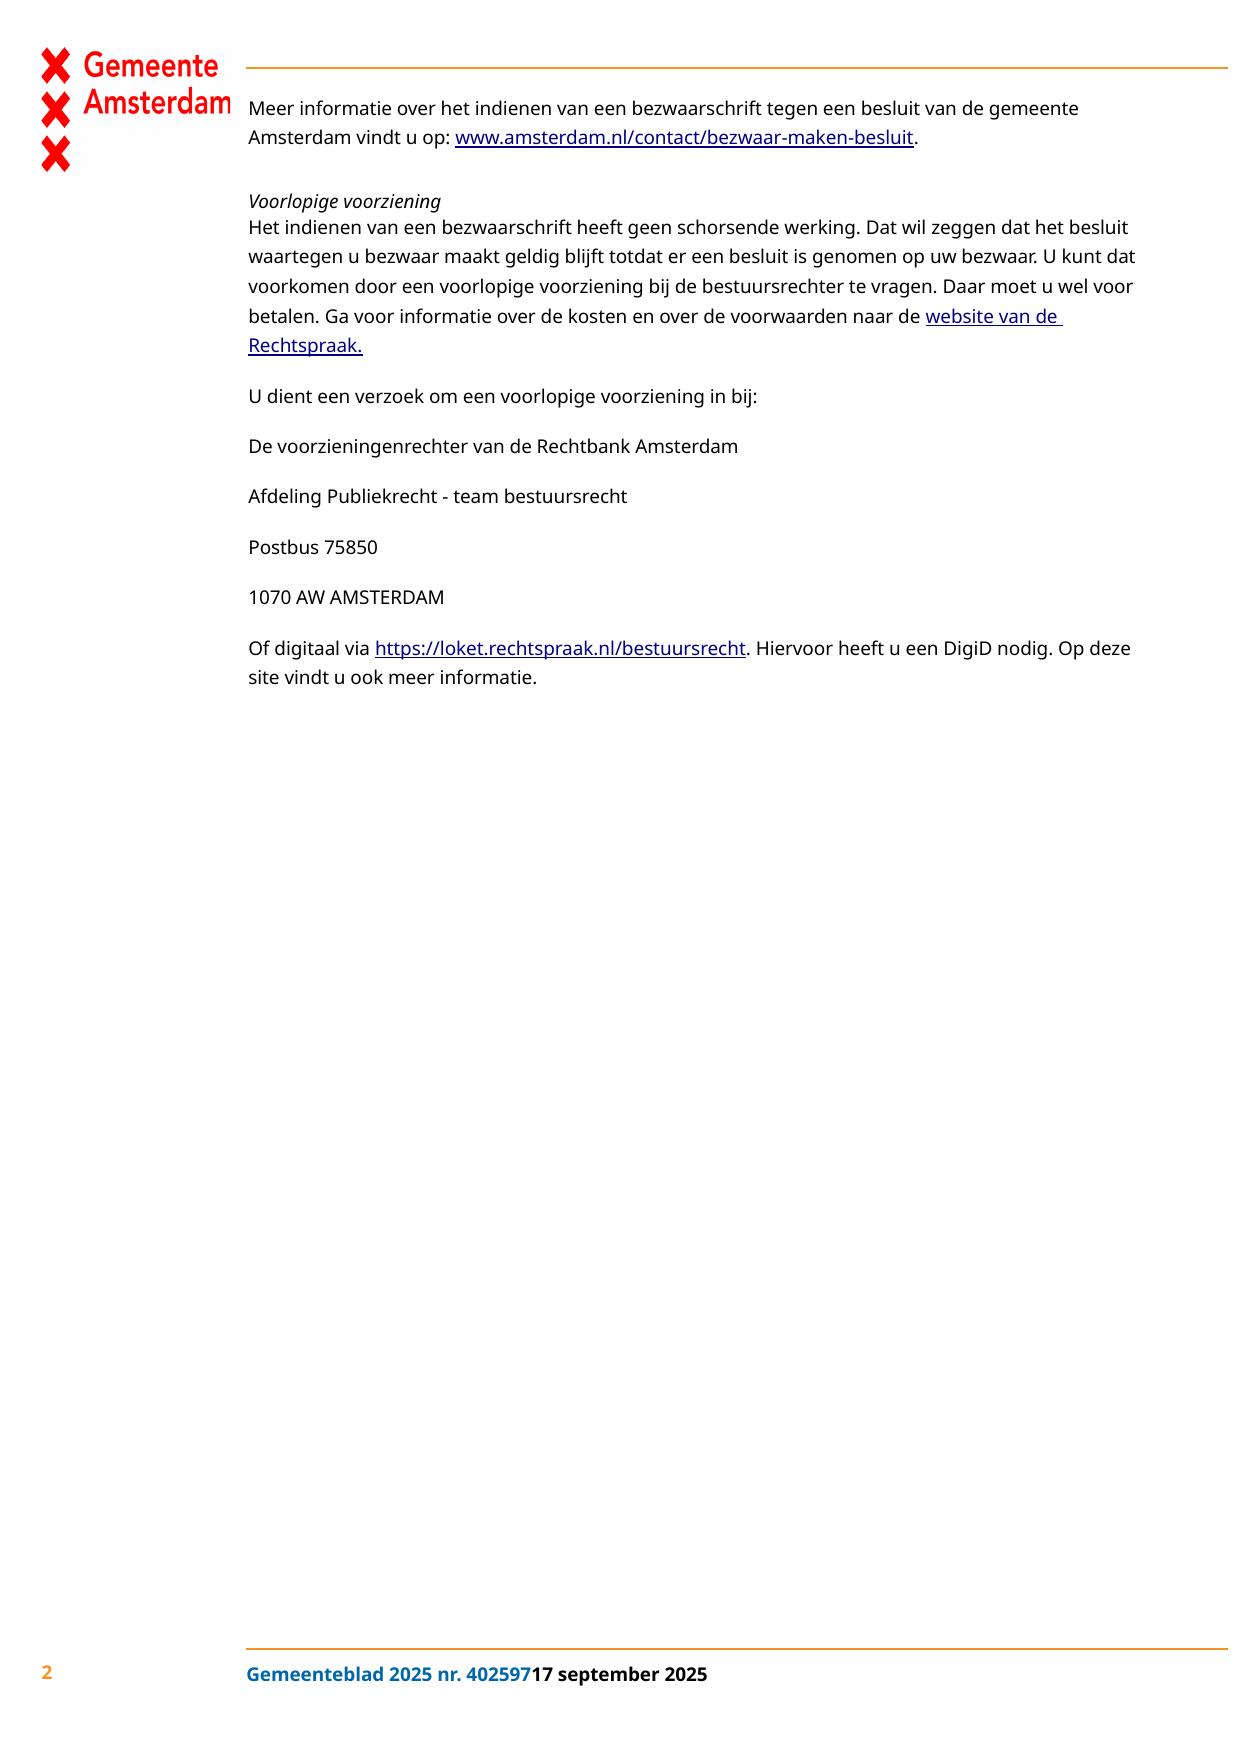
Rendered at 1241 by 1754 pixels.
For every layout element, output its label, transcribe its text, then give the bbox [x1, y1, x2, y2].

text 1070 AW AMSTERDAM [248, 584, 1152, 610]
text Het indienen van een bezwaarschrift heeft geen schorsende werking. Dat wil zeggen dat het besluit waartegen u bezwaar maakt geldig blijft totdat er een besluit is genomen op uw bezwaar. U kunt dat voorkomen door een voorlopige voorziening bij de bestuursrechter te vragen. Daar moet u wel voor betalen. Ga voor informatie over de kosten en over de voorwaarden naar de website van de Rechtspraak. [248, 214, 1152, 358]
text Of digitaal via https://loket.rechtspraak.nl/bestuursrecht. Hiervoor heeft u een DigiD nodig. Op deze site vindt u ook meer informatie. [248, 635, 1152, 690]
picture [41, 47, 231, 172]
text Postbus 75850 [248, 534, 1152, 560]
text Afdeling Publiekrecht - team bestuursrecht [248, 484, 1152, 509]
text U dient een verzoek om een voorlopige voorziening in bij: [248, 383, 1152, 408]
text Meer informatie over het indienen van een bezwaarschrift tegen een besluit van de gemeente Amsterdam vindt u op: www.amsterdam.nl/contact/bezwaar-maken-besluit. [248, 95, 1152, 150]
text Voorlopige voorziening [248, 188, 1152, 214]
text De voorzieningenrechter van de Rechtbank Amsterdam [248, 433, 1152, 459]
